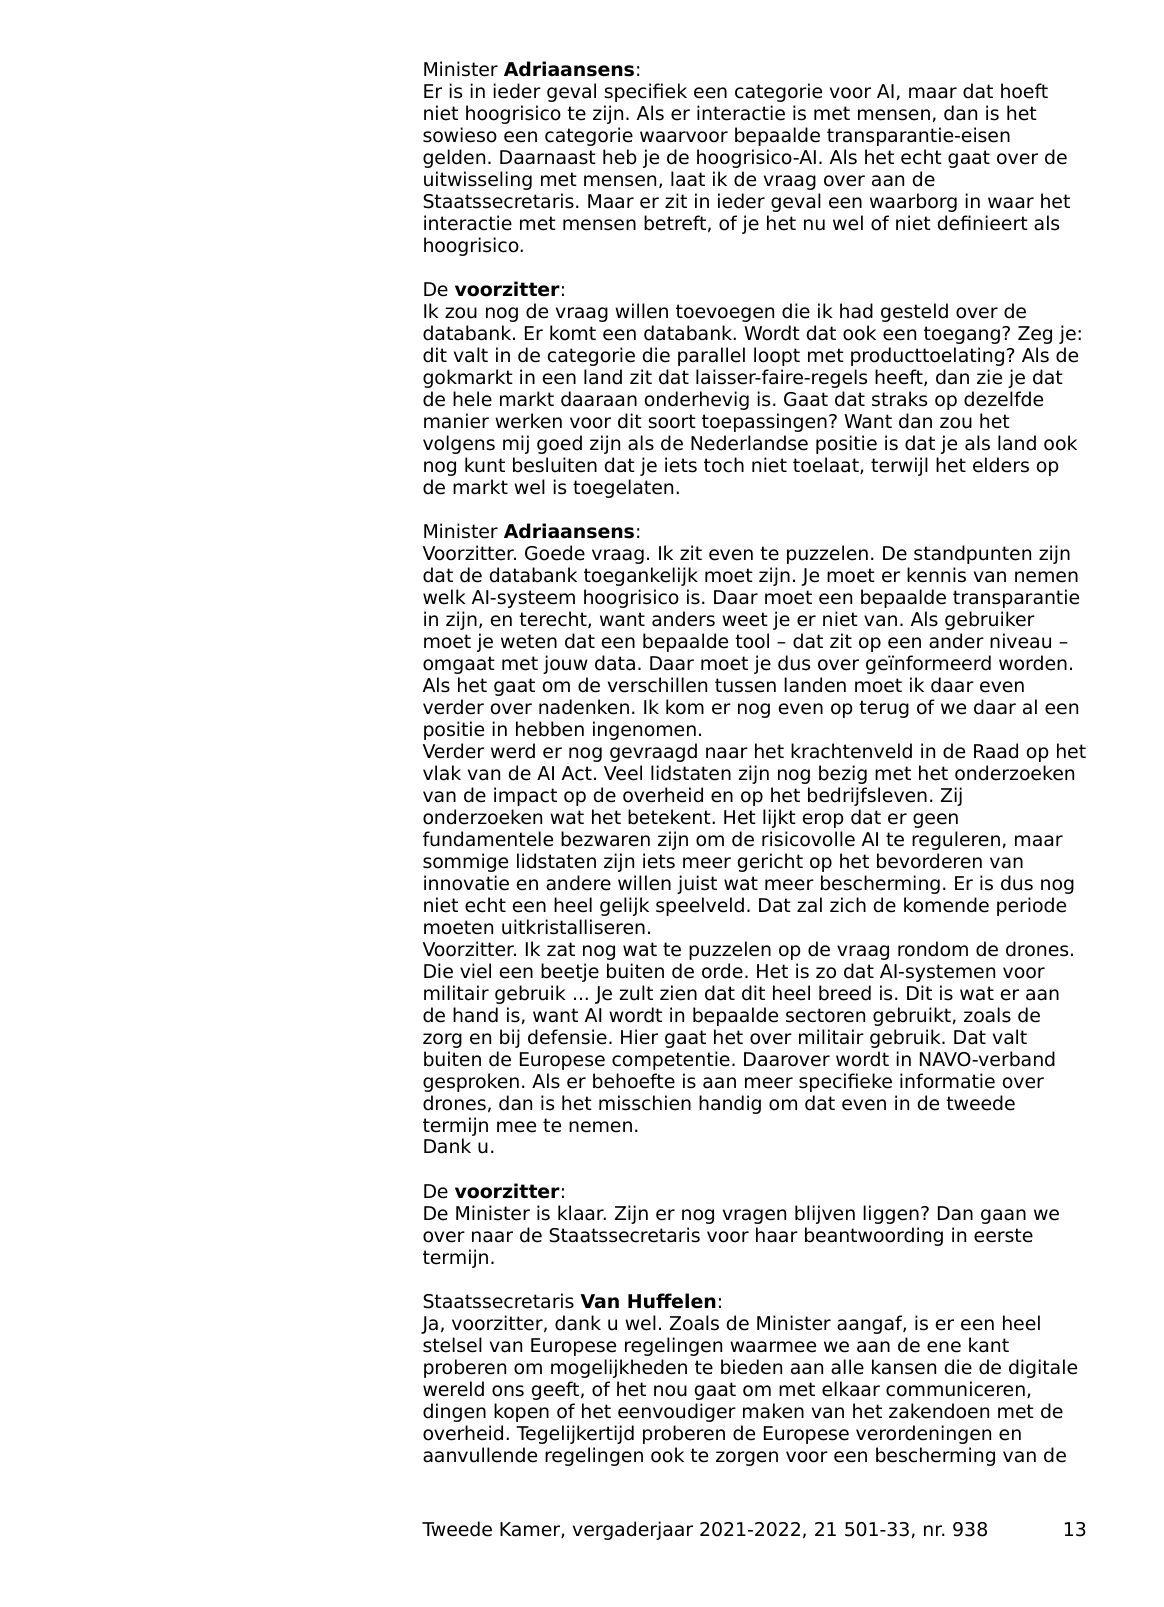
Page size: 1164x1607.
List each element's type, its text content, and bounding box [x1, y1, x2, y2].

text Ik zou nog de vraag willen toevoegen die ik had gesteld over de databank. Er komt een databank. Wordt dat ook een toegang? Zeg je: dit valt in de categorie die parallel loopt met producttoelating? Als de gokmarkt in een land zit dat laisser-faire-regels heeft, dan zie je dat de hele markt daaraan onderhevig is. Gaat dat straks op dezelfde manier werken voor dit soort toepassingen? Want dan zou het volgens mij goed zijn als de Nederlandse positie is dat je als land ook nog kunt besluiten dat je iets toch niet toelaat, terwijl het elders op de markt wel is toegelaten. [422, 301, 1087, 499]
text Verder werd er nog gevraagd naar het krachtenveld in de Raad op het vlak van de AI Act. Veel lidstaten zijn nog bezig met het onderzoeken van de impact op de overheid en op het bedrijfsleven. Zij onderzoeken wat het betekent. Het lijkt erop dat er geen fundamentele bezwaren zijn om de risicovolle AI te reguleren, maar sommige lidstaten zijn iets meer gericht op het bevorderen van innovatie en andere willen juist wat meer bescherming. Er is dus nog niet echt een heel gelijk speelveld. Dat zal zich de komende periode moeten uitkristalliseren. [422, 741, 1087, 939]
text Voorzitter. Goede vraag. Ik zit even te puzzelen. De standpunten zijn dat de databank toegankelijk moet zijn. Je moet er kennis van nemen welk AI-systeem hoogrisico is. Daar moet een bepaalde transparantie in zijn, en terecht, want anders weet je er niet van. Als gebruiker moet je weten dat een bepaalde tool – dat zit op een ander niveau – omgaat met jouw data. Daar moet je dus over geïnformeerd worden. Als het gaat om de verschillen tussen landen moet ik daar even verder over nadenken. Ik kom er nog even op terug of we daar al een positie in hebben ingenomen. [422, 543, 1087, 741]
text De voorzitter: [422, 279, 1087, 301]
text De Minister is klaar. Zijn er nog vragen blijven liggen? Dan gaan we over naar de Staatssecretaris voor haar beantwoording in eerste termijn. [422, 1203, 1087, 1268]
text Voorzitter. Ik zat nog wat te puzzelen op de vraag rondom de drones. Die viel een beetje buiten de orde. Het is zo dat AI-systemen voor militair gebruik ... Je zult zien dat dit heel breed is. Dit is wat er aan de hand is, want AI wordt in bepaalde sectoren gebruikt, zoals de zorg en bij defensie. Hier gaat het over militair gebruik. Dat valt buiten de Europese competentie. Daarover wordt in NAVO-verband gesproken. Als er behoefte is aan meer specifieke informatie over drones, dan is het misschien handig om dat even in de tweede termijn mee te nemen. [422, 939, 1087, 1136]
text Er is in ieder geval specifiek een categorie voor AI, maar dat hoeft niet hoogrisico te zijn. Als er interactie is met mensen, dan is het sowieso een categorie waarvoor bepaalde transparantie-eisen gelden. Daarnaast heb je de hoogrisico-AI. Als het echt gaat over de uitwisseling met mensen, laat ik de vraag over aan de Staatssecretaris. Maar er zit in ieder geval een waarborg in waar het interactie met mensen betreft, of je het nu wel of niet definieert als hoogrisico. [422, 81, 1087, 257]
text Minister Adriaansens: [422, 59, 1087, 81]
text Staatssecretaris Van Huffelen: [422, 1291, 1087, 1313]
text Ja, voorzitter, dank u wel. Zoals de Minister aangaf, is er een heel stelsel van Europese regelingen waarmee we aan de ene kant proberen om mogelijkheden te bieden aan alle kansen die de digitale wereld ons geeft, of het nou gaat om met elkaar communiceren, dingen kopen of het eenvoudiger maken van het zakendoen met de overheid. Tegelijkertijd proberen de Europese verordeningen en aanvullende regelingen ook te zorgen voor een bescherming van de [422, 1313, 1087, 1467]
text De voorzitter: [422, 1181, 1087, 1203]
text Minister Adriaansens: [422, 521, 1087, 543]
text Dank u. [422, 1136, 1087, 1158]
